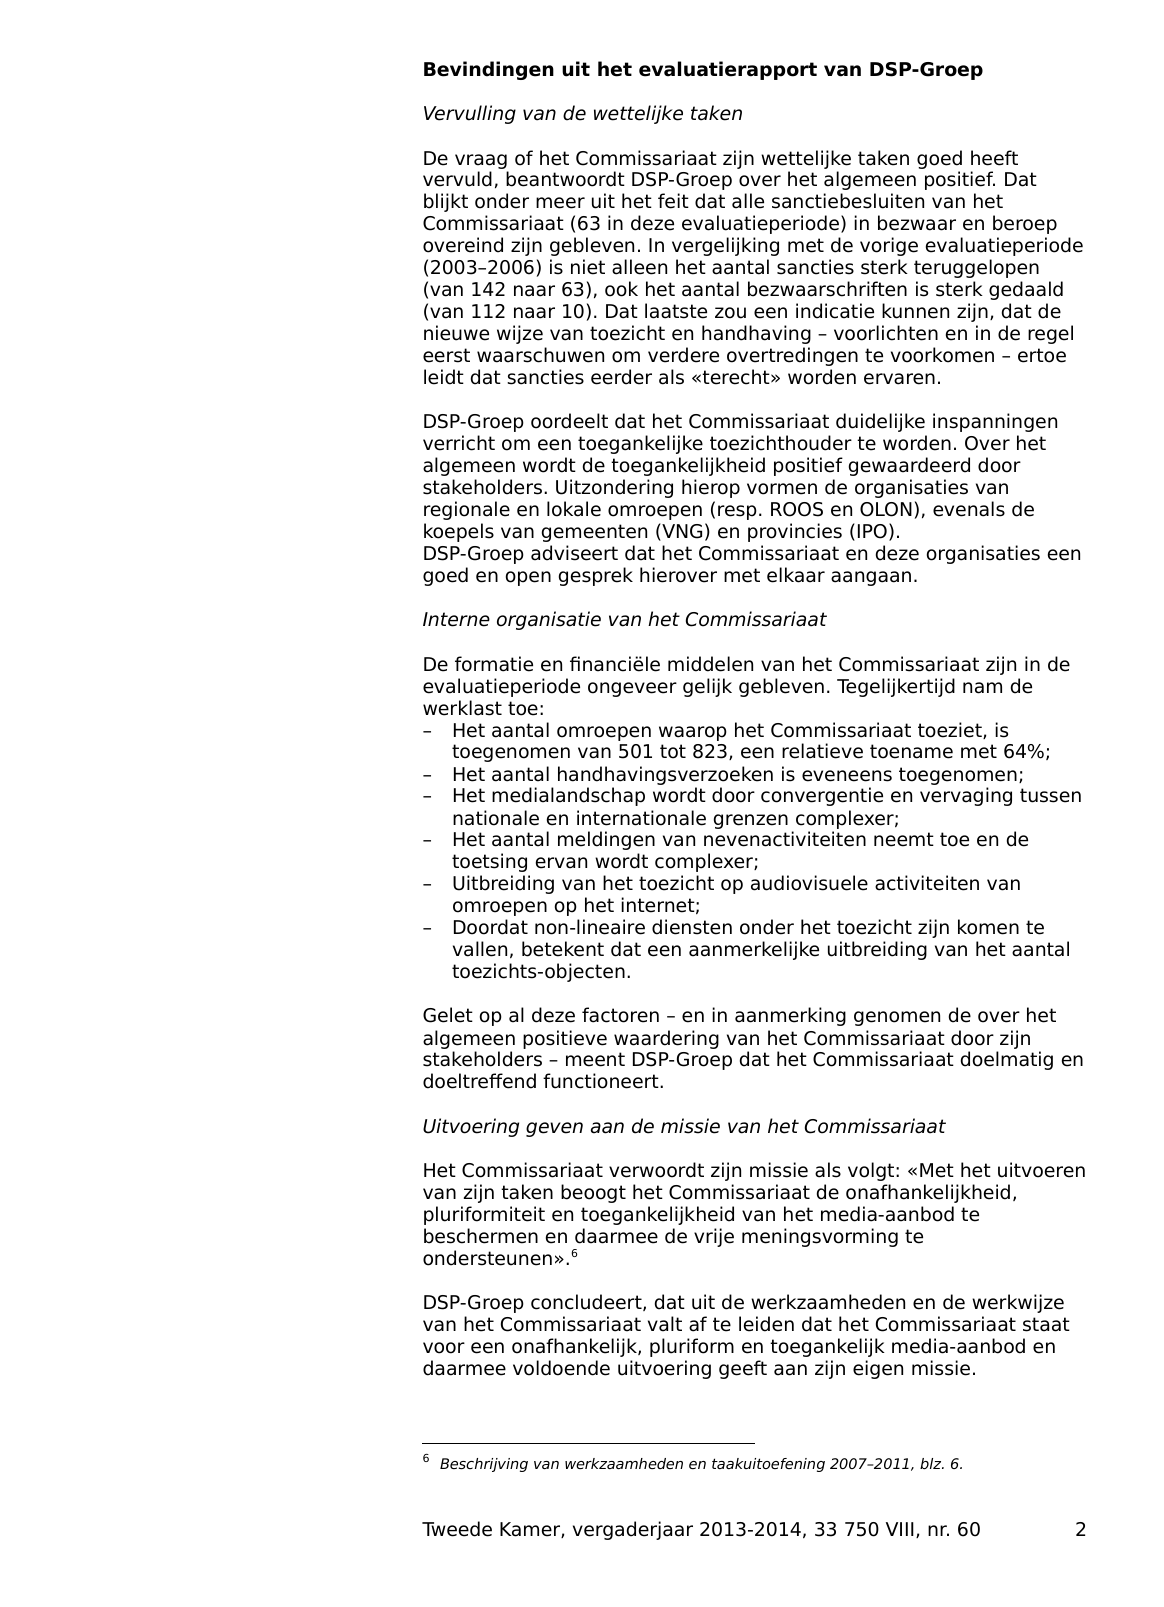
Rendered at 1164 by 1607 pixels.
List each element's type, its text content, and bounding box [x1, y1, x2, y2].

text – Het aantal handhavingsverzoeken is eveneens toegenomen; [422, 763, 1087, 785]
subtitle Uitvoering geven aan de missie van het Commissariaat [422, 1116, 1087, 1137]
text – Het aantal omroepen waarop het Commissariaat toeziet, is toegenomen van 501 tot 823, een relatieve toename met 64%; [422, 719, 1087, 763]
text – Het aantal meldingen van nevenactiviteiten neemt toe en de toetsing ervan wordt complexer; [422, 829, 1087, 873]
subtitle Interne organisatie van het Commissariaat [422, 609, 1087, 631]
subtitle Vervulling van de wettelijke taken [422, 103, 1087, 125]
text DSP-Groep oordeelt dat het Commissariaat duidelijke inspanningen verricht om een toegankelijke toezichthouder te worden. Over het algemeen wordt de toegankelijkheid positief gewaardeerd door stakeholders. Uitzondering hierop vormen de organisaties van regionale en lokale omroepen (resp. ROOS en OLON), evenals de koepels van gemeenten (VNG) en provincies (IPO). [422, 411, 1087, 543]
text De vraag of het Commissariaat zijn wettelijke taken goed heeft vervuld, beantwoordt DSP-Groep over het algemeen positief. Dat blijkt onder meer uit het feit dat alle sanctiebesluiten van het Commissariaat (63 in deze evaluatieperiode) in bezwaar en beroep overeind zijn gebleven. In vergelijking met de vorige evaluatieperiode (2003–2006) is niet alleen het aantal sancties sterk teruggelopen (van 142 naar 63), ook het aantal bezwaarschriften is sterk gedaald (van 112 naar 10). Dat laatste zou een indicatie kunnen zijn, dat de nieuwe wijze van toezicht en handhaving – voorlichten en in de regel eerst waarschuwen om verdere overtredingen te voorkomen – ertoe leidt dat sancties eerder als «terecht» worden ervaren. [422, 147, 1087, 389]
text DSP-Groep concludeert, dat uit de werkzaamheden en de werkwijze van het Commissariaat valt af te leiden dat het Commissariaat staat voor een onafhankelijk, pluriform en toegankelijk media-aanbod en daarmee voldoende uitvoering geeft aan zijn eigen missie. [422, 1292, 1087, 1380]
subtitle Bevindingen uit het evaluatierapport van DSP-Groep [422, 59, 1087, 81]
text Gelet op al deze factoren – en in aanmerking genomen de over het algemeen positieve waardering van het Commissariaat door zijn stakeholders – meent DSP-Groep dat het Commissariaat doelmatig en doeltreffend functioneert. [422, 1005, 1087, 1093]
text De formatie en financiële middelen van het Commissariaat zijn in de evaluatieperiode ongeveer gelijk gebleven. Tegelijkertijd nam de werklast toe: [422, 653, 1087, 719]
text – Uitbreiding van het toezicht op audiovisuele activiteiten van omroepen op het internet; [422, 873, 1087, 917]
text DSP-Groep adviseert dat het Commissariaat en deze organisaties een goed en open gesprek hierover met elkaar aangaan. [422, 543, 1087, 587]
text – Het medialandschap wordt door convergentie en vervaging tussen nationale en internationale grenzen complexer; [422, 785, 1087, 829]
text – Doordat non-lineaire diensten onder het toezicht zijn komen te vallen, betekent dat een aanmerkelijke uitbreiding van het aantal toezichts-objecten. [422, 917, 1087, 983]
text Beschrijving van werkzaamheden en taakuitoefening 2007–2011, blz. 6. [422, 1452, 1087, 1474]
text Het Commissariaat verwoordt zijn missie als volgt: «Met het uitvoeren van zijn taken beoogt het Commissariaat de onafhankelijkheid, pluriformiteit en toegankelijkheid van het media-aanbod te beschermen en daarmee de vrije meningsvorming te ondersteunen». [422, 1160, 1087, 1269]
